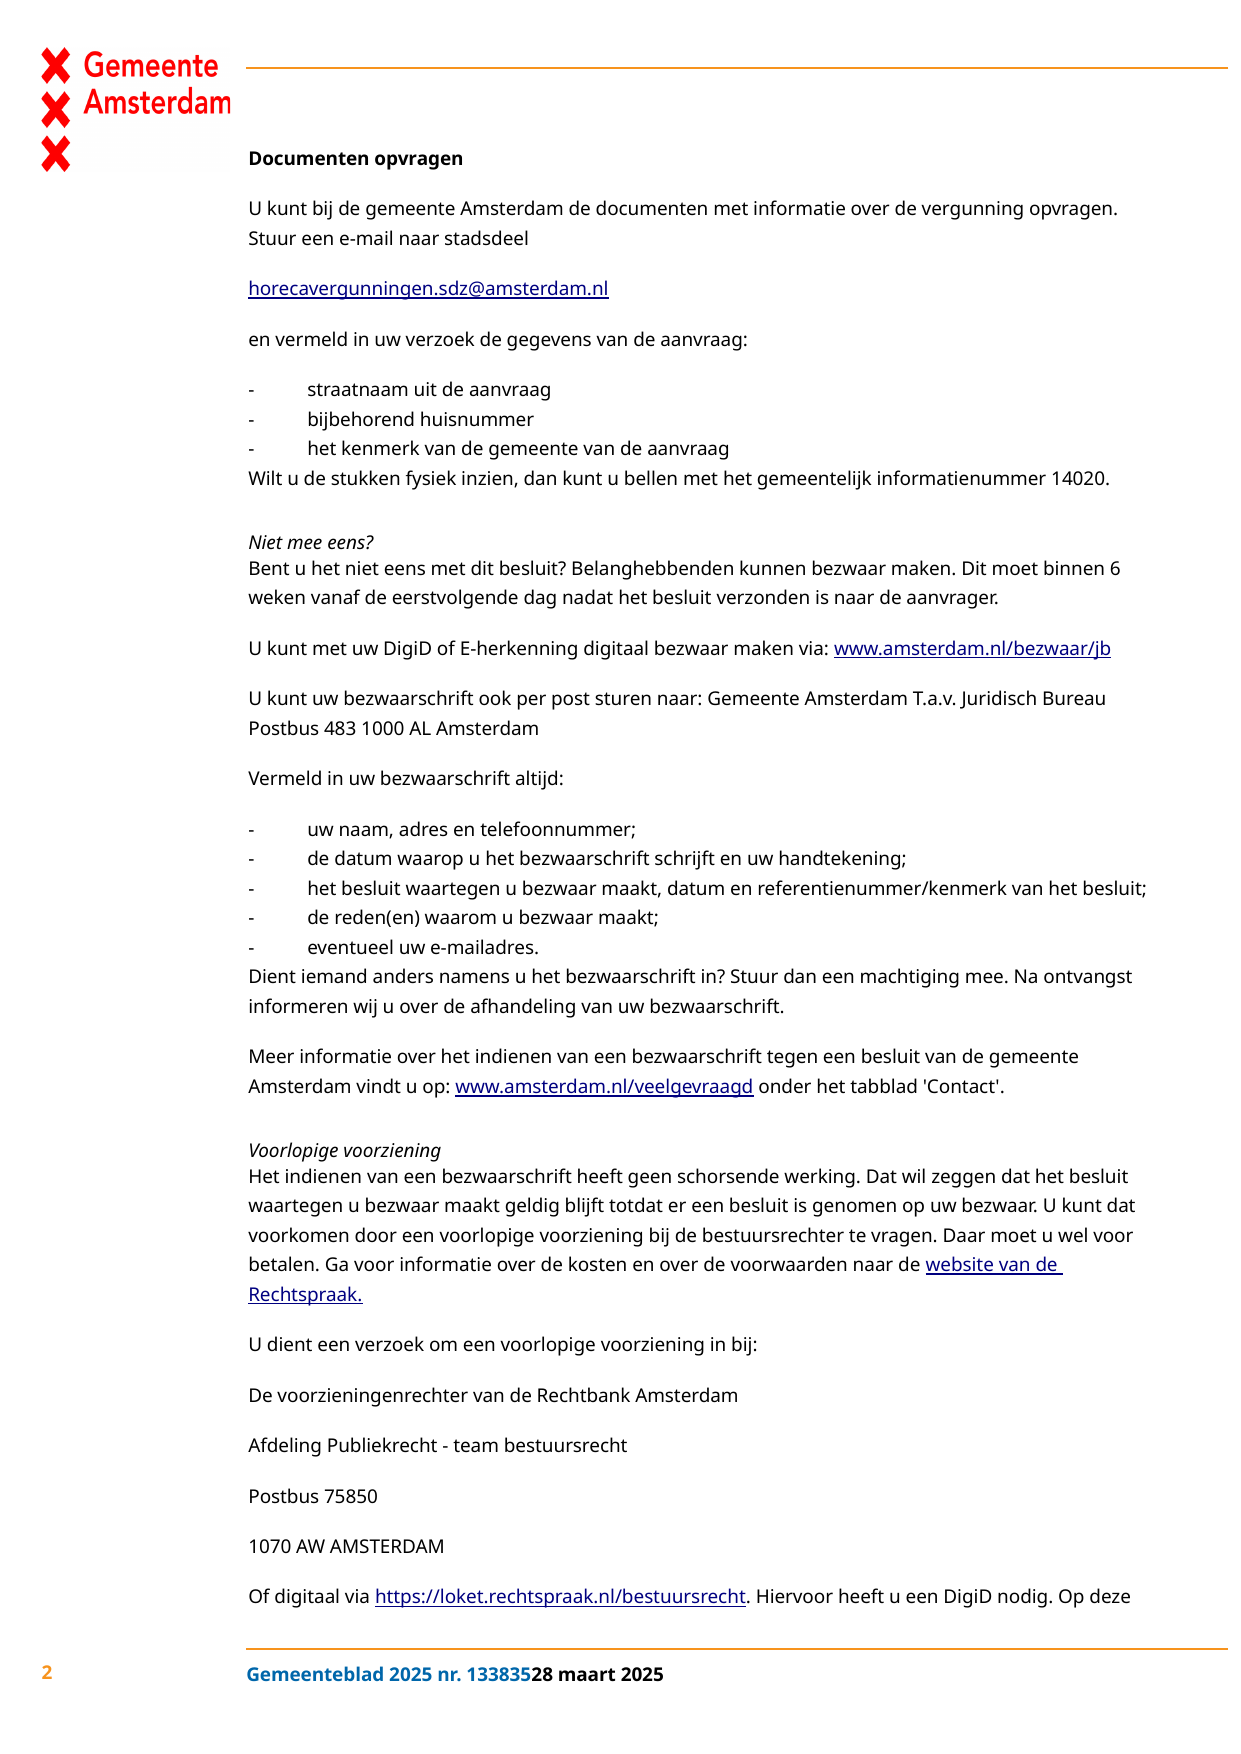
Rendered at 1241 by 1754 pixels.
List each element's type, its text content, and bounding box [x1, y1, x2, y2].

text U kunt bij de gemeente Amsterdam de documenten met informatie over de vergunning opvragen. Stuur een e-mail naar stadsdeel [248, 196, 1152, 251]
list straatnaam uit de aanvraag [248, 376, 1152, 402]
list het besluit waartegen u bezwaar maakt, datum en referentienummer/kenmerk van het besluit; [248, 875, 1152, 901]
text Het indienen van een bezwaarschrift heeft geen schorsende werking. Dat wil zeggen dat het besluit waartegen u bezwaar maakt geldig blijft totdat er een besluit is genomen op uw bezwaar. U kunt dat voorkomen door een voorlopige voorziening bij de bestuursrechter te vragen. Daar moet u wel voor betalen. Ga voor informatie over de kosten en over de voorwaarden naar de website van de Rechtspraak. [248, 1163, 1152, 1307]
list de reden(en) waarom u bezwaar maakt; [248, 904, 1152, 930]
list het kenmerk van de gemeente van de aanvraag [248, 436, 1152, 461]
text Vermeld in uw bezwaarschrift altijd: [248, 765, 1152, 791]
text horecavergunningen.sdz@amsterdam.nl [248, 276, 1152, 301]
text Postbus 75850 [248, 1483, 1152, 1509]
text 1070 AW AMSTERDAM [248, 1533, 1152, 1559]
text en vermeld in uw verzoek de gegevens van de aanvraag: [248, 326, 1152, 352]
text Wilt u de stukken fysiek inzien, dan kunt u bellen met het gemeentelijk informatienummer 14020. [248, 465, 1152, 491]
text Bent u het niet eens met dit besluit? Belanghebbenden kunnen bezwaar maken. Dit moet binnen 6 weken vanaf de eerstvolgende dag nadat het besluit verzonden is naar de aanvrager. [248, 555, 1152, 610]
text Dient iemand anders namens u het bezwaarschrift in? Stuur dan een machtiging mee. Na ontvangst informeren wij u over de afhandeling van uw bezwaarschrift. [248, 964, 1152, 1019]
text Niet mee eens? [248, 529, 1152, 555]
list de datum waarop u het bezwaarschrift schrijft en uw handtekening; [248, 845, 1152, 871]
picture [41, 47, 231, 172]
list eventueel uw e-mailadres. [248, 934, 1152, 960]
list bijbehorend huisnummer [248, 406, 1152, 432]
text U dient een verzoek om een voorlopige voorziening in bij: [248, 1332, 1152, 1357]
text De voorzieningenrechter van de Rechtbank Amsterdam [248, 1382, 1152, 1408]
text Meer informatie over het indienen van een bezwaarschrift tegen een besluit van de gemeente Amsterdam vindt u op: www.amsterdam.nl/veelgevraagd onder het tabblad 'Contact'. [248, 1044, 1152, 1099]
list uw naam, adres en telefoonnummer; [248, 816, 1152, 841]
text Afdeling Publiekrecht - team bestuursrecht [248, 1432, 1152, 1458]
text Of digitaal via https://loket.rechtspraak.nl/bestuursrecht. Hiervoor heeft u een DigiD nodig. Op deze [248, 1584, 1152, 1609]
text U kunt met uw DigiD of E-herkenning digitaal bezwaar maken via: www.amsterdam.nl/bezwaar/jb [248, 635, 1152, 661]
text U kunt uw bezwaarschrift ook per post sturen naar: Gemeente Amsterdam T.a.v. Juridisch Bureau Postbus 483 1000 AL Amsterdam [248, 685, 1152, 741]
text Documenten opvragen [248, 145, 1152, 171]
text Voorlopige voorziening [248, 1137, 1152, 1163]
